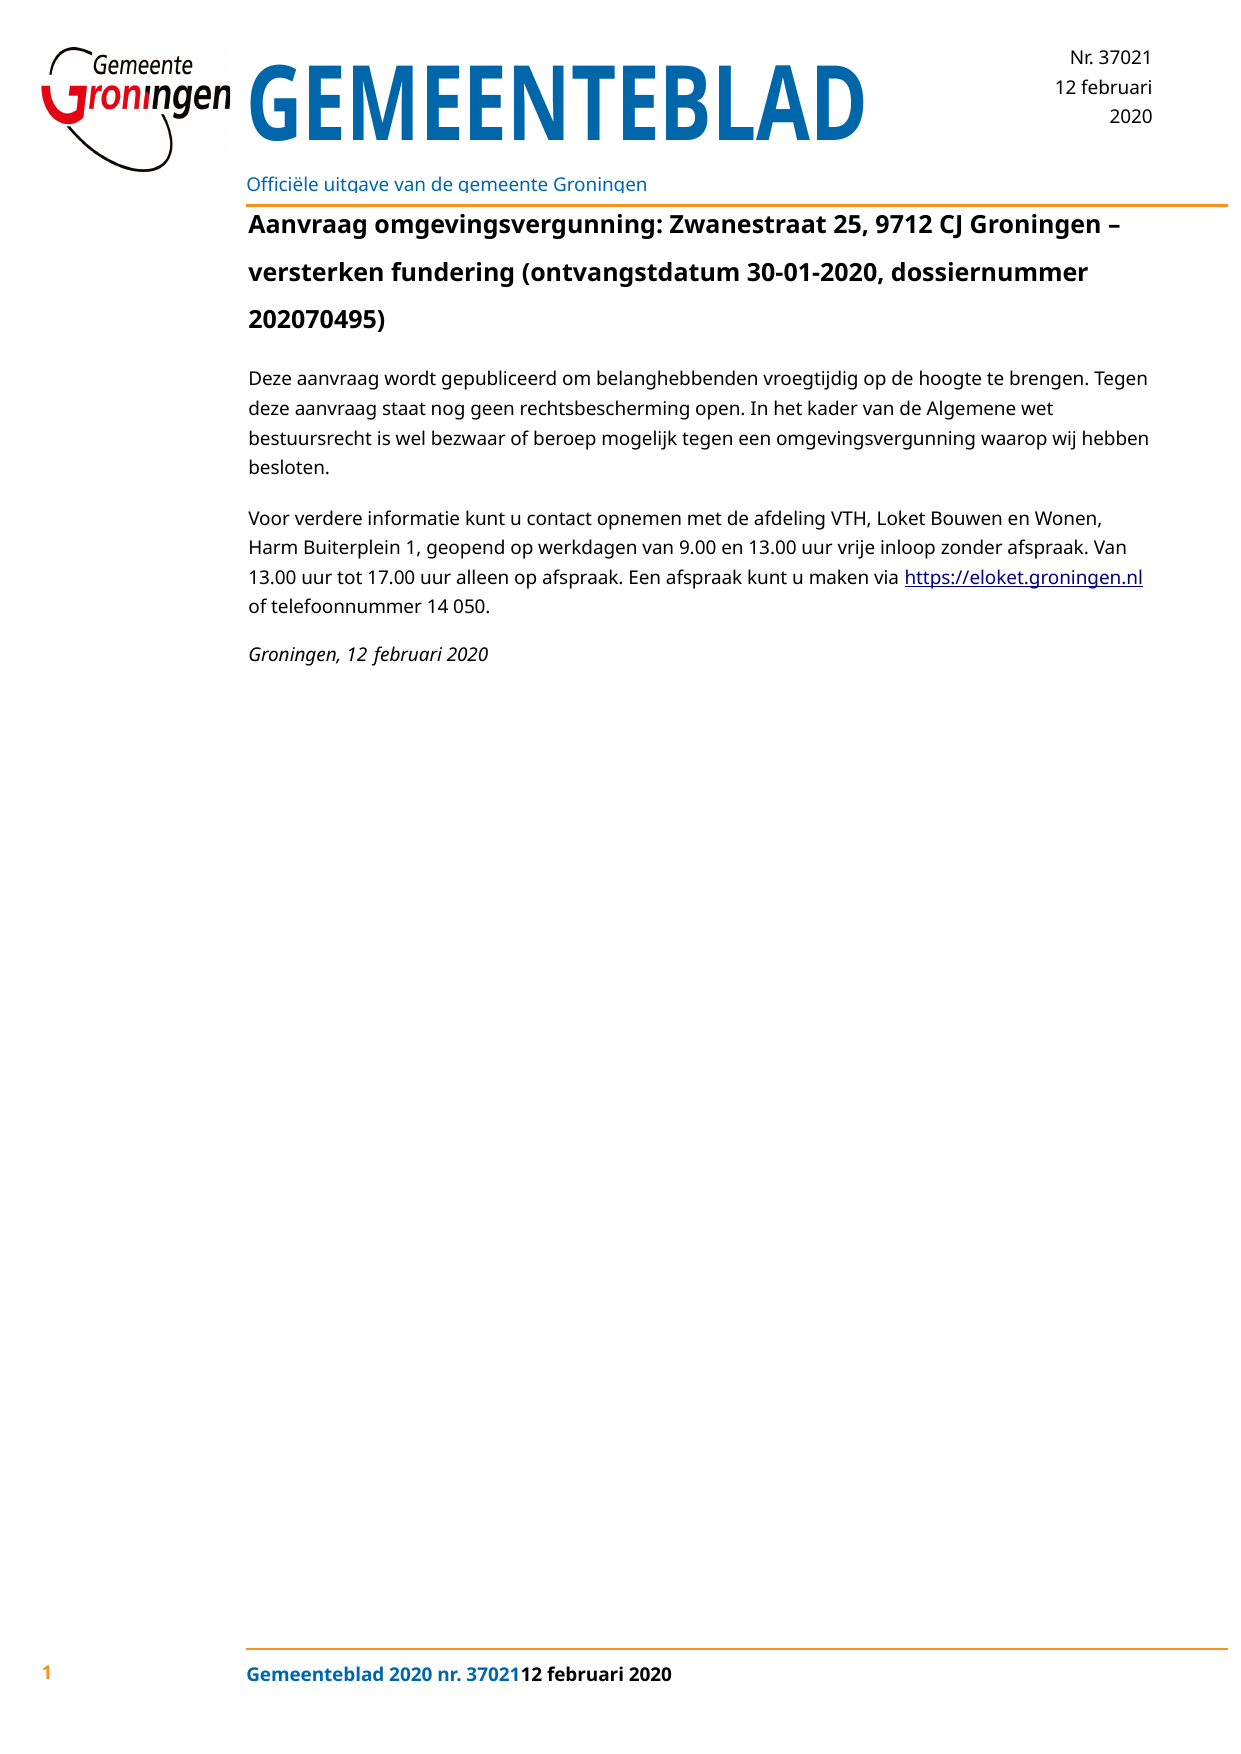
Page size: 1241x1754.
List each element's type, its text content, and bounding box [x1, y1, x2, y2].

picture [41, 47, 231, 172]
text Aanvraag omgevingsvergunning: Zwanestraat 25, 9712 CJ Groningen – versterken fundering (ontvangstdatum 30-01-2020, dossiernummer 202070495) [248, 207, 1152, 336]
text Deze aanvraag wordt gepubliceerd om belanghebbenden vroegtijdig op de hoogte te brengen. Tegen deze aanvraag staat nog geen rechtsbescherming open. In het kader van de Algemene wet bestuursrecht is wel bezwaar of beroep mogelijk tegen een omgevingsvergunning waarop wij hebben besloten. [248, 366, 1152, 480]
text Voor verdere informatie kunt u contact opnemen met de afdeling VTH, Loket Bouwen en Wonen, Harm Buiterplein 1, geopend op werkdagen van 9.00 en 13.00 uur vrije inloop zonder afspraak. Van 13.00 uur tot 17.00 uur alleen op afspraak. Een afspraak kunt u maken via https://eloket.groningen.nl of telefoonnummer 14 050. [248, 505, 1152, 619]
text Groningen, 12 februari 2020 [248, 641, 1152, 667]
